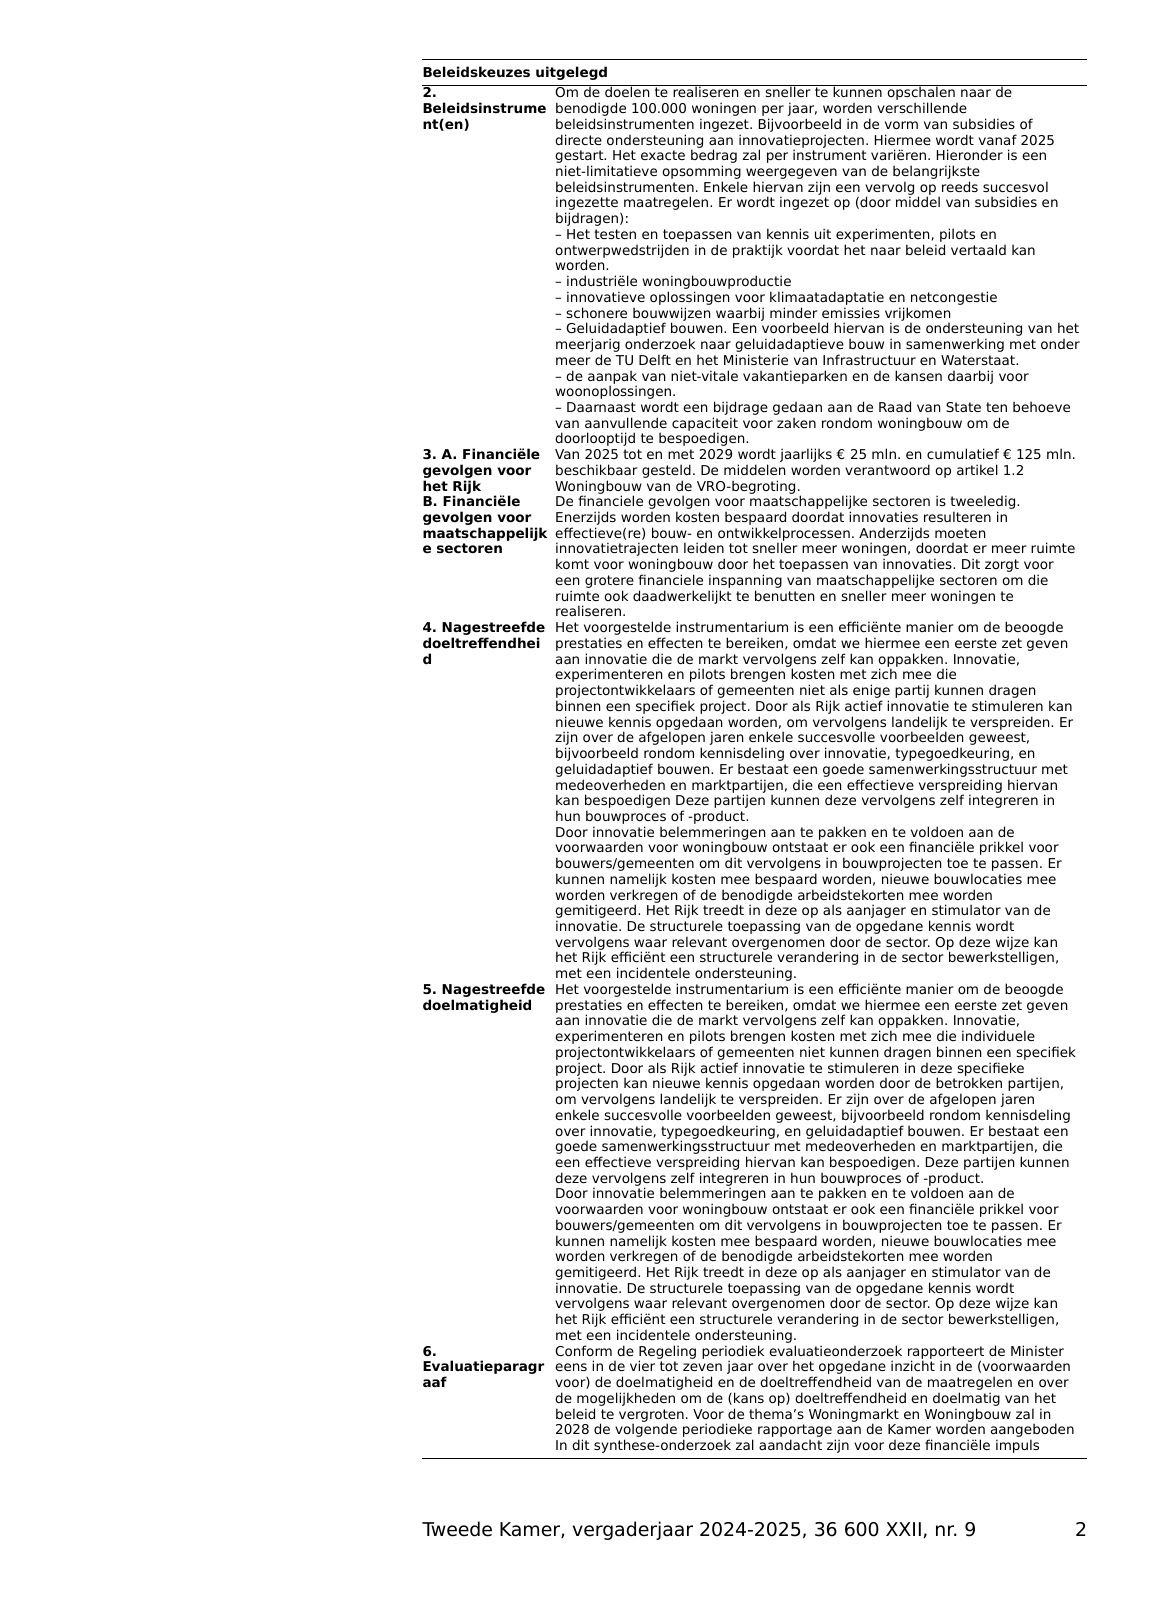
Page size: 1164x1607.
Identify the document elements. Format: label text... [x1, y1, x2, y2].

table_cell 3. A. Financiële gevolgen voor het Rijk [422, 447, 549, 494]
table_cell 5. Nagestreefde doelmatigheid [422, 982, 549, 1343]
table_header Beleidskeuzes uitgelegd [422, 60, 1087, 85]
table_cell B. Financiële gevolgen voor maatschappelijke sectoren [422, 494, 549, 620]
table_cell 2. Beleidsinstrument(en) [422, 86, 549, 447]
table_cell Van 2025 tot en met 2029 wordt jaarlijks € 25 mln. en cumulatief € 125 mln. beschikbaar gesteld. De middelen worden verantwoord op artikel 1.2 Woningbouw van de VRO-begroting. [549, 447, 1087, 494]
table_cell 4. Nagestreefde doeltreffendheid [422, 620, 549, 982]
table_cell Om de doelen te realiseren en sneller te kunnen opschalen naar de benodigde 100.000 woningen per jaar, worden verschillende beleidsinstrumenten ingezet. Bijvoorbeeld in de vorm van subsidies of directe ondersteuning aan innovatieprojecten. Hiermee wordt vanaf 2025 gestart. Het exacte bedrag zal per instrument variëren. Hieronder is een niet-limitatieve opsomming weergegeven van de belangrijkste beleidsinstrumenten. Enkele hiervan zijn een vervolg op reeds succesvol ingezette maatregelen. Er wordt ingezet op (door middel van subsidies en bijdragen): – Het testen en toepassen van kennis uit experimenten, pilots en ontwerpwedstrijden in de praktijk voordat het naar beleid vertaald kan worden. – industriële woningbouwproductie – innovatieve oplossingen voor klimaatadaptatie en netcongestie – schonere bouwwijzen waarbij minder emissies vrijkomen – Geluidadaptief bouwen. Een voorbeeld hiervan is de ondersteuning van het meerjarig onderzoek naar geluidadaptieve bouw in samenwerking met onder meer de TU Delft en het Ministerie van Infrastructuur en Waterstaat. – de aanpak van niet-vitale vakantieparken en de kansen daarbij voor woonoplossingen. – Daarnaast wordt een bijdrage gedaan aan de Raad van State ten behoeve van aanvullende capaciteit voor zaken rondom woningbouw om de doorlooptijd te bespoedigen. [549, 86, 1087, 447]
table_cell Het voorgestelde instrumentarium is een efficiënte manier om de beoogde prestaties en effecten te bereiken, omdat we hiermee een eerste zet geven aan innovatie die de markt vervolgens zelf kan oppakken. Innovatie, experimenteren en pilots brengen kosten met zich mee die projectontwikkelaars of gemeenten niet als enige partij kunnen dragen binnen een specifiek project. Door als Rijk actief innovatie te stimuleren kan nieuwe kennis opgedaan worden, om vervolgens landelijk te verspreiden. Er zijn over de afgelopen jaren enkele succesvolle voorbeelden geweest, bijvoorbeeld rondom kennisdeling over innovatie, typegoedkeuring, en geluidadaptief bouwen. Er bestaat een goede samenwerkingsstructuur met medeoverheden en marktpartijen, die een effectieve verspreiding hiervan kan bespoedigen Deze partijen kunnen deze vervolgens zelf integreren in hun bouwproces of -product. Door innovatie belemmeringen aan te pakken en te voldoen aan de voorwaarden voor woningbouw ontstaat er ook een financiële prikkel voor bouwers/gemeenten om dit vervolgens in bouwprojecten toe te passen. Er kunnen namelijk kosten mee bespaard worden, nieuwe bouwlocaties mee worden verkregen of de benodigde arbeidstekorten mee worden gemitigeerd. Het Rijk treedt in deze op als aanjager en stimulator van de innovatie. De structurele toepassing van de opgedane kennis wordt vervolgens waar relevant overgenomen door de sector. Op deze wijze kan het Rijk efficiënt een structurele verandering in de sector bewerkstelligen, met een incidentele ondersteuning. [549, 620, 1087, 982]
table_cell Conform de Regeling periodiek evaluatieonderzoek rapporteert de Minister eens in de vier tot zeven jaar over het opgedane inzicht in de (voorwaarden voor) de doelmatigheid en de doeltreffendheid van de maatregelen en over de mogelijkheden om de (kans op) doeltreffendheid en doelmatig van het beleid te vergroten. Voor de thema’s Woningmarkt en Woningbouw zal in 2028 de volgende periodieke rapportage aan de Kamer worden aangeboden In dit synthese-onderzoek zal aandacht zijn voor deze financiële impuls [549, 1344, 1087, 1458]
table_cell Het voorgestelde instrumentarium is een efficiënte manier om de beoogde prestaties en effecten te bereiken, omdat we hiermee een eerste zet geven aan innovatie die de markt vervolgens zelf kan oppakken. Innovatie, experimenteren en pilots brengen kosten met zich mee die individuele projectontwikkelaars of gemeenten niet kunnen dragen binnen een specifiek project. Door als Rijk actief innovatie te stimuleren in deze specifieke projecten kan nieuwe kennis opgedaan worden door de betrokken partijen, om vervolgens landelijk te verspreiden. Er zijn over de afgelopen jaren enkele succesvolle voorbeelden geweest, bijvoorbeeld rondom kennisdeling over innovatie, typegoedkeuring, en geluidadaptief bouwen. Er bestaat een goede samenwerkingsstructuur met medeoverheden en marktpartijen, die een effectieve verspreiding hiervan kan bespoedigen. Deze partijen kunnen deze vervolgens zelf integreren in hun bouwproces of -product. Door innovatie belemmeringen aan te pakken en te voldoen aan de voorwaarden voor woningbouw ontstaat er ook een financiële prikkel voor bouwers/gemeenten om dit vervolgens in bouwprojecten toe te passen. Er kunnen namelijk kosten mee bespaard worden, nieuwe bouwlocaties mee worden verkregen of de benodigde arbeidstekorten mee worden gemitigeerd. Het Rijk treedt in deze op als aanjager en stimulator van de innovatie. De structurele toepassing van de opgedane kennis wordt vervolgens waar relevant overgenomen door de sector. Op deze wijze kan het Rijk efficiënt een structurele verandering in de sector bewerkstelligen, met een incidentele ondersteuning. [549, 982, 1087, 1343]
table_cell De financiele gevolgen voor maatschappelijke sectoren is tweeledig. Enerzijds worden kosten bespaard doordat innovaties resulteren in effectieve(re) bouw- en ontwikkelprocessen. Anderzijds moeten innovatietrajecten leiden tot sneller meer woningen, doordat er meer ruimte komt voor woningbouw door het toepassen van innovaties. Dit zorgt voor een grotere financiele inspanning van maatschappelijke sectoren om die ruimte ook daadwerkelijkt te benutten en sneller meer woningen te realiseren. [549, 494, 1087, 620]
table_cell 6. Evaluatieparagraaf [422, 1344, 549, 1458]
